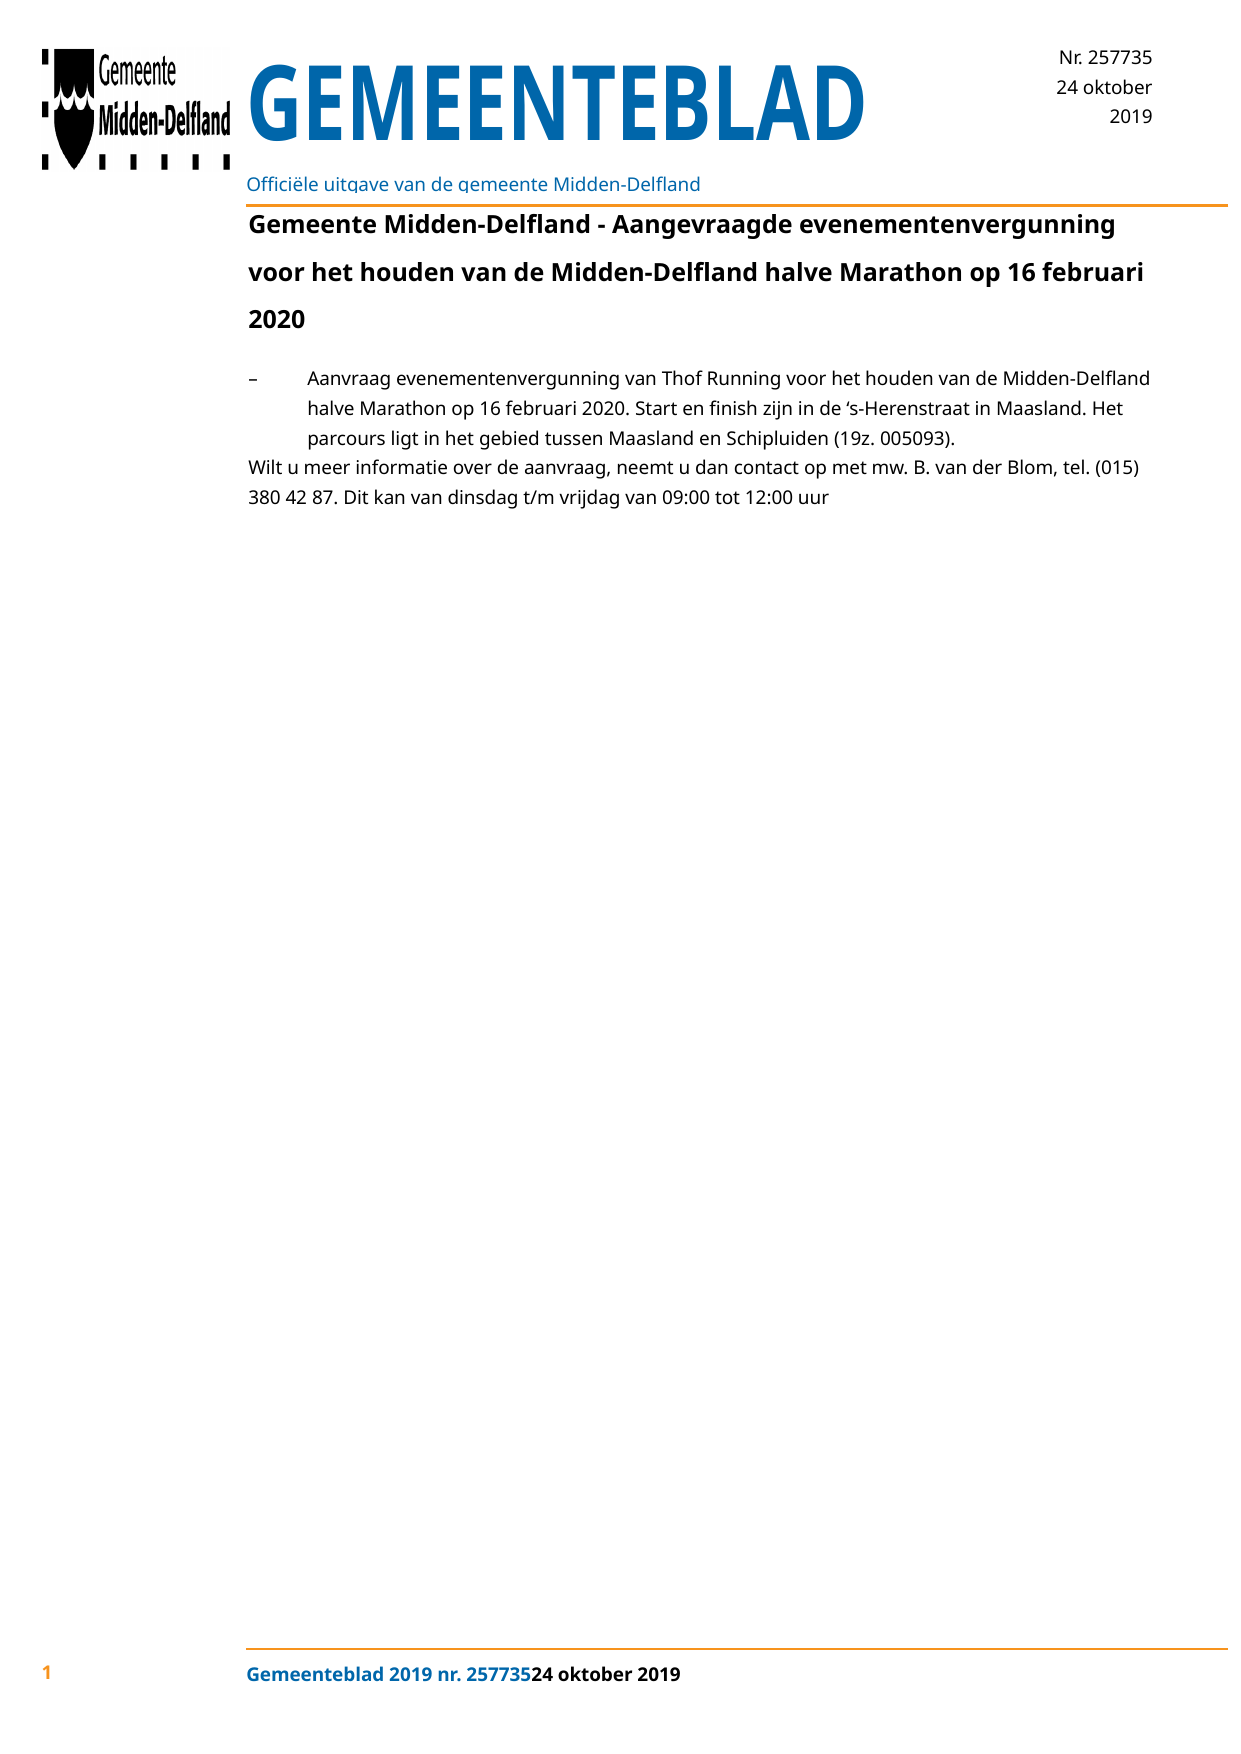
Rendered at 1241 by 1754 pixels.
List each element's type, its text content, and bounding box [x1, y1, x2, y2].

list Aanvraag evenementenvergunning van Thof Running voor het houden van de Midden-Delfland halve Marathon op 16 februari 2020. Start en finish zijn in de ‘s-Herenstraat in Maasland. Het parcours ligt in het gebied tussen Maasland en Schipluiden (19z. 005093). [248, 366, 1152, 450]
picture [41, 47, 231, 172]
text Gemeente Midden-Delfland - Aangevraagde evenementenvergunning voor het houden van de Midden-Delfland halve Marathon op 16 februari 2020 [248, 207, 1152, 336]
text Wilt u meer informatie over de aanvraag, neemt u dan contact op met mw. B. van der Blom, tel. (015) 380 42 87. Dit kan van dinsdag t/m vrijdag van 09:00 tot 12:00 uur [248, 454, 1152, 509]
